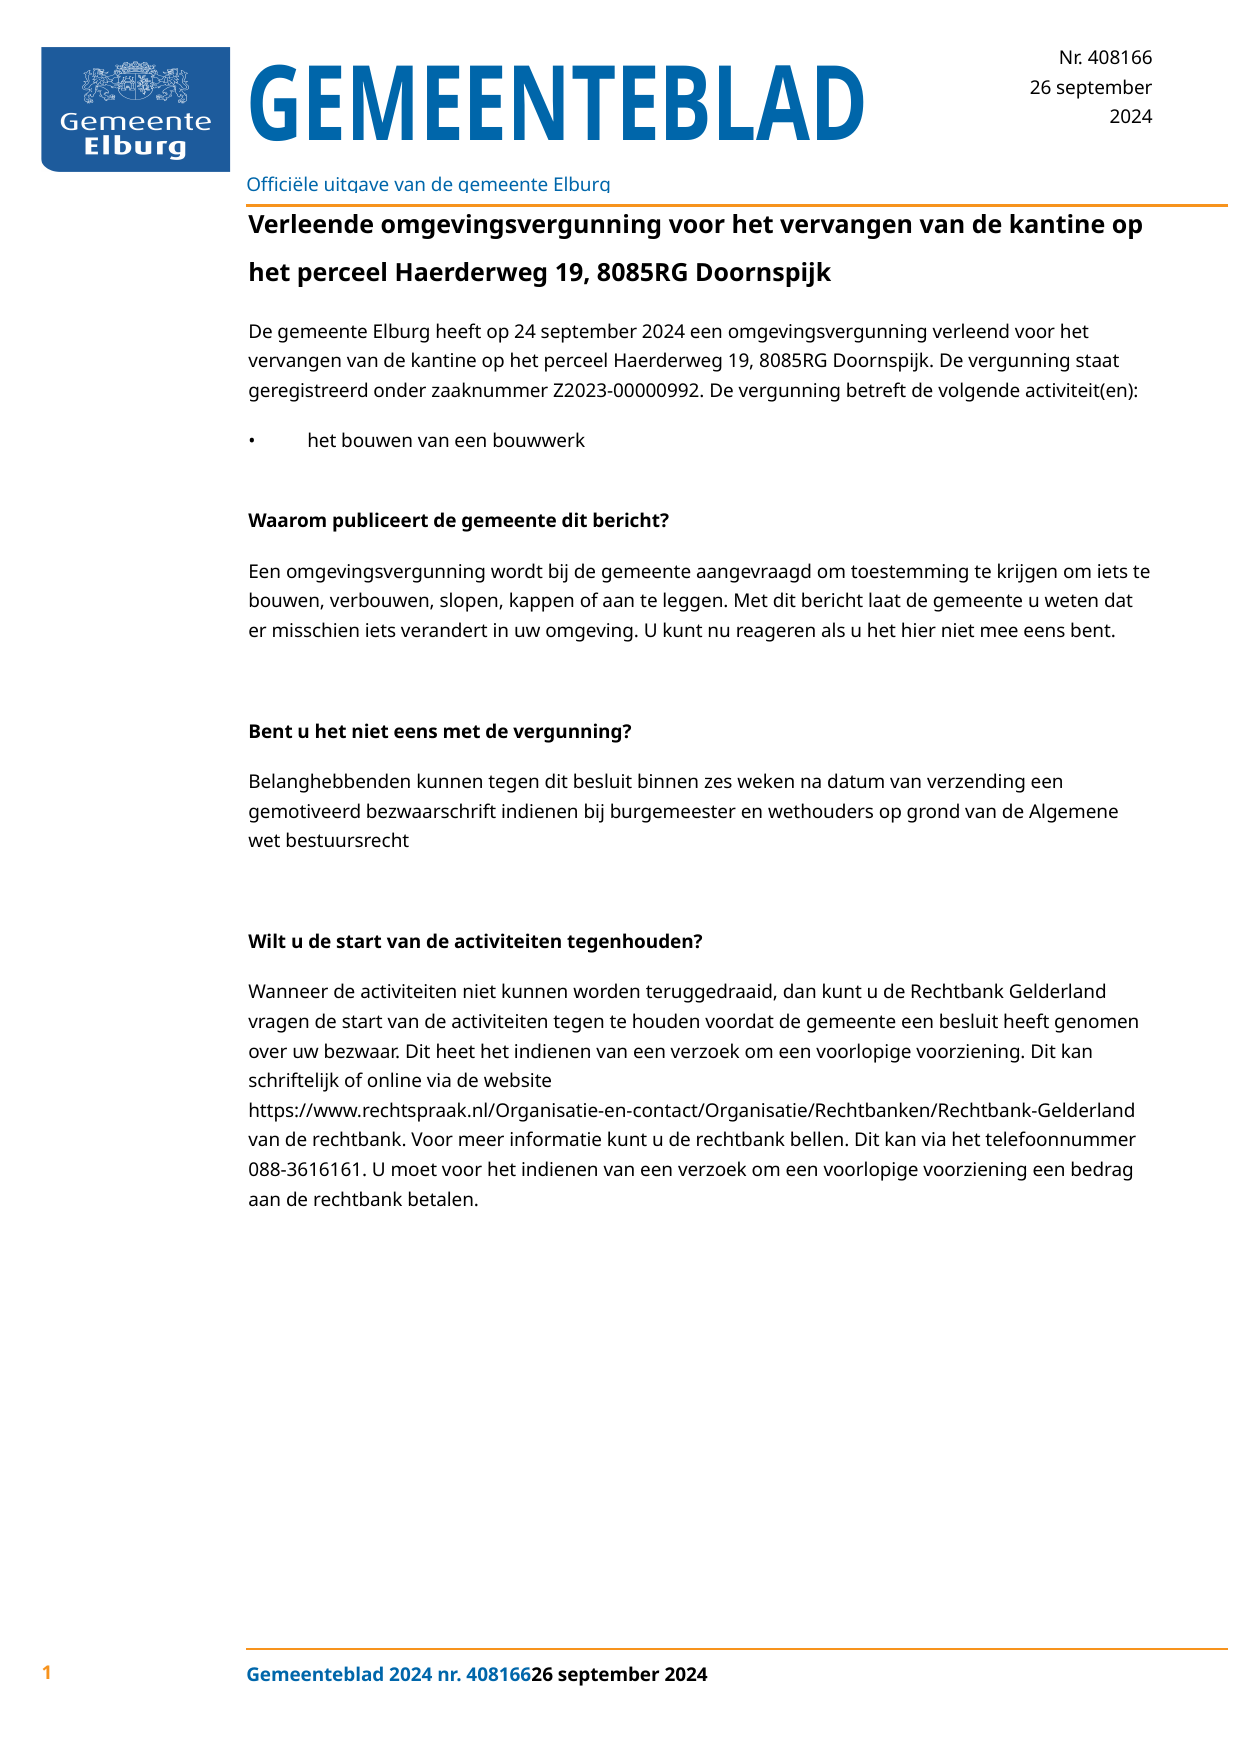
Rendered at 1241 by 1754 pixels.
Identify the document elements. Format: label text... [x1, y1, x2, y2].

text De gemeente Elburg heeft op 24 september 2024 een omgevingsvergunning verleend voor het vervangen van de kantine op het perceel Haerderweg 19, 8085RG Doornspijk. De vergunning staat geregistreerd onder zaaknummer Z2023-00000992. De vergunning betreft de volgende activiteit(en): [248, 318, 1152, 403]
text Belanghebbenden kunnen tegen dit besluit binnen zes weken na datum van verzending een gemotiveerd bezwaarschrift indienen bij burgemeester en wethouders op grond van de Algemene wet bestuursrecht [248, 768, 1152, 853]
text Een omgevingsvergunning wordt bij de gemeente aangevraagd om toestemming te krijgen om iets te bouwen, verbouwen, slopen, kappen of aan te leggen. Met dit bericht laat de gemeente u weten dat er misschien iets verandert in uw omgeving. U kunt nu reageren als u het hier niet mee eens bent. [248, 558, 1152, 643]
text Verleende omgevingsvergunning voor het vervangen van de kantine op het perceel Haerderweg 19, 8085RG Doornspijk [248, 207, 1152, 288]
text Bent u het niet eens met de vergunning? [248, 718, 1152, 744]
text Wilt u de start van de activiteiten tegenhouden? [248, 928, 1152, 954]
text Wanneer de activiteiten niet kunnen worden teruggedraaid, dan kunt u de Rechtbank Gelderland vragen de start van de activiteiten tegen te houden voordat de gemeente een besluit heeft genomen over uw bezwaar. Dit heet het indienen van een verzoek om een voorlopige voorziening. Dit kan schriftelijk of online via de website https://www.rechtspraak.nl/Organisatie-en-contact/Organisatie/Rechtbanken/Rechtbank-Gelderland van de rechtbank. Voor meer informatie kunt u de rechtbank bellen. Dit kan via het telefoonnummer 088-3616161. U moet voor het indienen van een verzoek om een voorlopige voorziening een bedrag aan de rechtbank betalen. [248, 979, 1152, 1212]
list het bouwen van een bouwwerk [248, 427, 1152, 453]
picture [41, 47, 231, 172]
text Waarom publiceert de gemeente dit bericht? [248, 507, 1152, 533]
